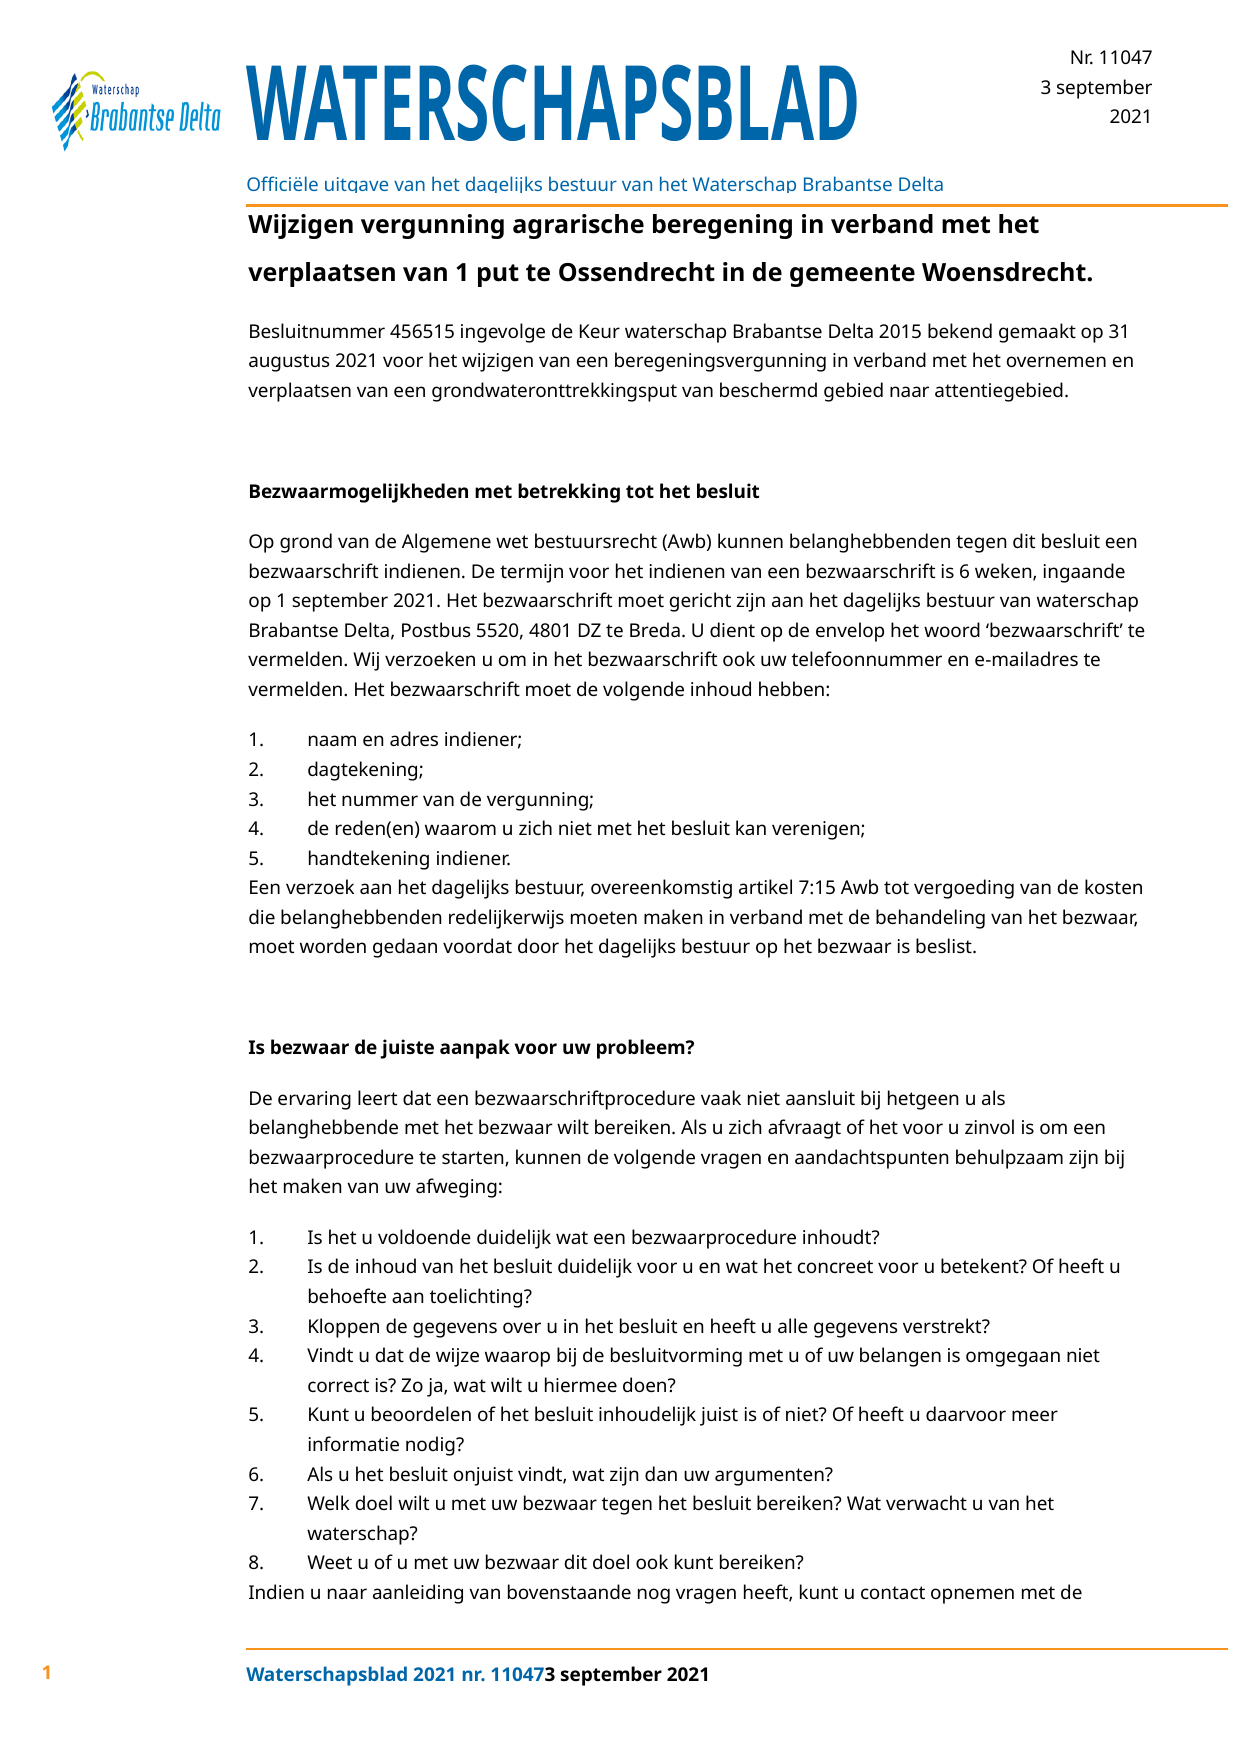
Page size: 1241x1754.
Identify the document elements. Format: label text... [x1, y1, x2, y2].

picture [41, 47, 231, 172]
list dagtekening; [248, 756, 1152, 782]
list naam en adres indiener; [248, 727, 1152, 752]
list Vindt u dat de wijze waarop bij de besluitvorming met u of uw belangen is omgegaan niet correct is? Zo ja, wat wilt u hiermee doen? [248, 1342, 1152, 1398]
list Welk doel wilt u met uw bezwaar tegen het besluit bereiken? Wat verwacht u van het waterschap? [248, 1490, 1152, 1546]
text Op grond van de Algemene wet bestuursrecht (Awb) kunnen belanghebbenden tegen dit besluit een bezwaarschrift indienen. De termijn voor het indienen van een bezwaarschrift is 6 weken, ingaande op 1 september 2021. Het bezwaarschrift moet gericht zijn aan het dagelijks bestuur van waterschap Brabantse Delta, Postbus 5520, 4801 DZ te Breda. U dient op de envelop het woord ‘bezwaarschrift’ te vermelden. Wij verzoeken u om in het bezwaarschrift ook uw telefoonnummer en e‑mailadres te vermelden. Het bezwaarschrift moet de volgende inhoud hebben: [248, 528, 1152, 702]
list Is het u voldoende duidelijk wat een bezwaarprocedure inhoudt? [248, 1224, 1152, 1250]
text Bezwaarmogelijkheden met betrekking tot het besluit [248, 478, 1152, 504]
text Wijzigen vergunning agrarische beregening in verband met het verplaatsen van 1 put te Ossendrecht in de gemeente Woensdrecht. [248, 207, 1152, 288]
list het nummer van de vergunning; [248, 786, 1152, 812]
list Kunt u beoordelen of het besluit inhoudelijk juist is of niet? Of heeft u daarvoor meer informatie nodig? [248, 1402, 1152, 1457]
text De ervaring leert dat een bezwaarschriftprocedure vaak niet aansluit bij hetgeen u als belanghebbende met het bezwaar wilt bereiken. Als u zich afvraagt of het voor u zinvol is om een bezwaarprocedure te starten, kunnen de volgende vragen en aandachtspunten behulpzaam zijn bij het maken van uw afweging: [248, 1085, 1152, 1199]
list Weet u of u met uw bezwaar dit doel ook kunt bereiken? [248, 1549, 1152, 1575]
text Een verzoek aan het dagelijks bestuur, overeenkomstig artikel 7:15 Awb tot vergoeding van de kosten die belanghebbenden redelijkerwijs moeten maken in verband met de behandeling van het bezwaar, moet worden gedaan voordat door het dagelijks bestuur op het bezwaar is beslist. [248, 874, 1152, 959]
text Besluitnummer 456515 ingevolge de Keur waterschap Brabantse Delta 2015 bekend gemaakt op 31 augustus 2021 voor het wijzigen van een beregeningsvergunning in verband met het overnemen en verplaatsen van een grondwateronttrekkingsput van beschermd gebied naar attentiegebied. [248, 318, 1152, 403]
text Indien u naar aanleiding van bovenstaande nog vragen heeft, kunt u contact opnemen met de [248, 1579, 1152, 1605]
list Als u het besluit onjuist vindt, wat zijn dan uw argumenten? [248, 1461, 1152, 1487]
list de reden(en) waarom u zich niet met het besluit kan verenigen; [248, 815, 1152, 841]
list Kloppen de gegevens over u in het besluit en heeft u alle gegevens verstrekt? [248, 1313, 1152, 1339]
text Is bezwaar de juiste aanpak voor uw probleem? [248, 1034, 1152, 1060]
list handtekening indiener. [248, 845, 1152, 871]
list Is de inhoud van het besluit duidelijk voor u en wat het concreet voor u betekent? Of heeft u behoefte aan toelichting? [248, 1254, 1152, 1309]
